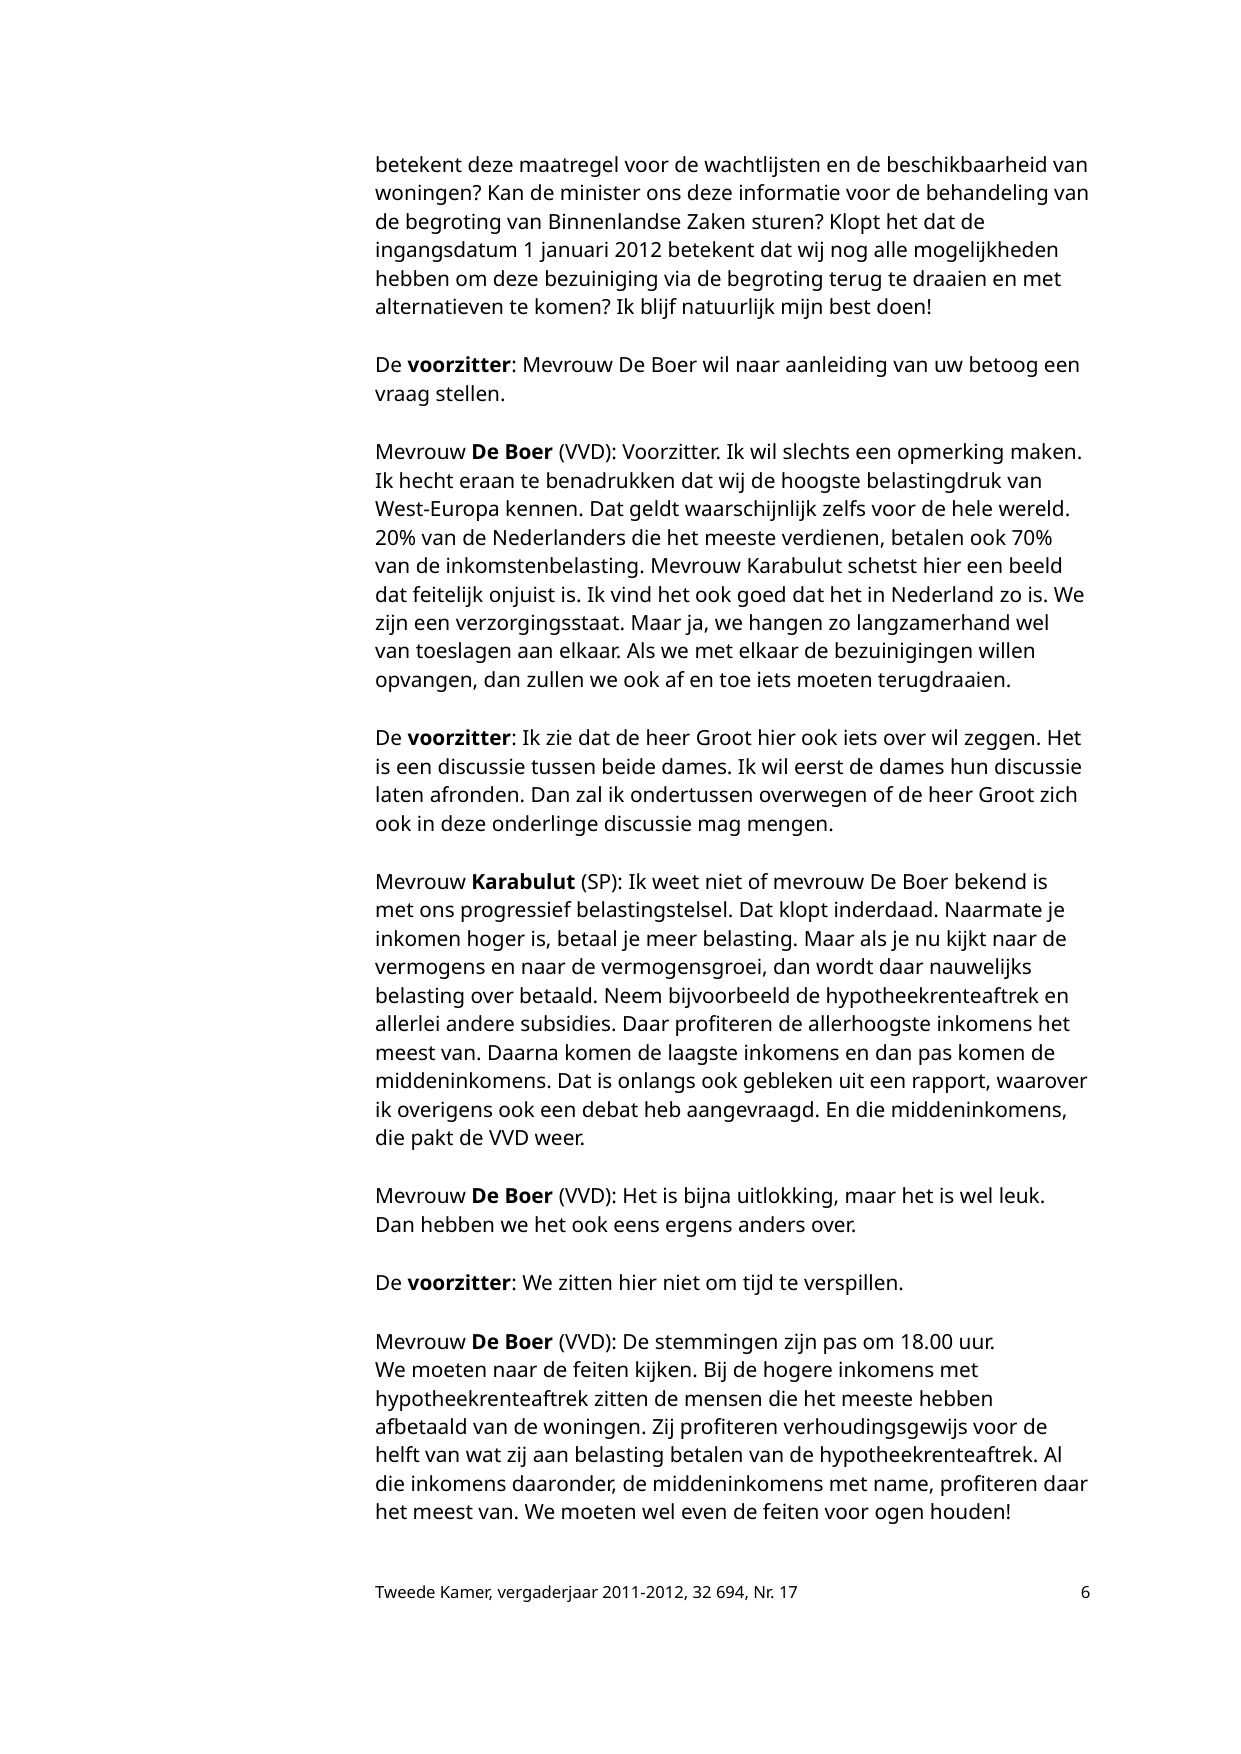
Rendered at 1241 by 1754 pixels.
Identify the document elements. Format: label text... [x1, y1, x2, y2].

text De voorzitter: Mevrouw De Boer wil naar aanleiding van uw betoog een vraag stellen. [375, 351, 1090, 407]
text De voorzitter: Ik zie dat de heer Groot hier ook iets over wil zeggen. Het is een discussie tussen beide dames. Ik wil eerst de dames hun discussie laten afronden. Dan zal ik ondertussen overwegen of de heer Groot zich ook in deze onderlinge discussie mag mengen. [375, 723, 1090, 837]
text Mevrouw De Boer (VVD): Het is bijna uitlokking, maar het is wel leuk. Dan hebben we het ook eens ergens anders over. [375, 1182, 1090, 1238]
text Mevrouw De Boer (VVD): Voorzitter. Ik wil slechts een opmerking maken. Ik hecht eraan te benadrukken dat wij de hoogste belastingdruk van West-Europa kennen. Dat geldt waarschijnlijk zelfs voor de hele wereld. 20% van de Nederlanders die het meeste verdienen, betalen ook 70% van de inkomstenbelasting. Mevrouw Karabulut schetst hier een beeld dat feitelijk onjuist is. Ik vind het ook goed dat het in Nederland zo is. We zijn een verzorgingsstaat. Maar ja, we hangen zo langzamerhand wel van toeslagen aan elkaar. Als we met elkaar de bezuinigingen willen opvangen, dan zullen we ook af en toe iets moeten terugdraaien. [375, 437, 1090, 693]
text Mevrouw De Boer (VVD): De stemmingen zijn pas om 18.00 uur. [375, 1327, 1090, 1355]
text Mevrouw Karabulut (SP): Ik weet niet of mevrouw De Boer bekend is met ons progressief belastingstelsel. Dat klopt inderdaad. Naarmate je inkomen hoger is, betaal je meer belasting. Maar als je nu kijkt naar de vermogens en naar de vermogensgroei, dan wordt daar nauwelijks belasting over betaald. Neem bijvoorbeeld de hypotheekrenteaftrek en allerlei andere subsidies. Daar profiteren de allerhoogste inkomens het meest van. Daarna komen de laagste inkomens en dan pas komen de middeninkomens. Dat is onlangs ook gebleken uit een rapport, waarover ik overigens ook een debat heb aangevraagd. En die middeninkomens, die pakt de VVD weer. [375, 867, 1090, 1152]
text De voorzitter: We zitten hier niet om tijd te verspillen. [375, 1268, 1090, 1297]
text We moeten naar de feiten kijken. Bij de hogere inkomens met hypotheekrenteaftrek zitten de mensen die het meeste hebben afbetaald van de woningen. Zij profiteren verhoudingsgewijs voor de helft van wat zij aan belasting betalen van de hypotheekrenteaftrek. Al die inkomens daaronder, de middeninkomens met name, profiteren daar het meest van. We moeten wel even de feiten voor ogen houden! [375, 1355, 1090, 1526]
text betekent deze maatregel voor de wachtlijsten en de beschikbaarheid van woningen? Kan de minister ons deze informatie voor de behandeling van de begroting van Binnenlandse Zaken sturen? Klopt het dat de ingangsdatum 1 januari 2012 betekent dat wij nog alle mogelijkheden hebben om deze bezuiniging via de begroting terug te draaien en met alternatieven te komen? Ik blijf natuurlijk mijn best doen! [375, 150, 1090, 321]
